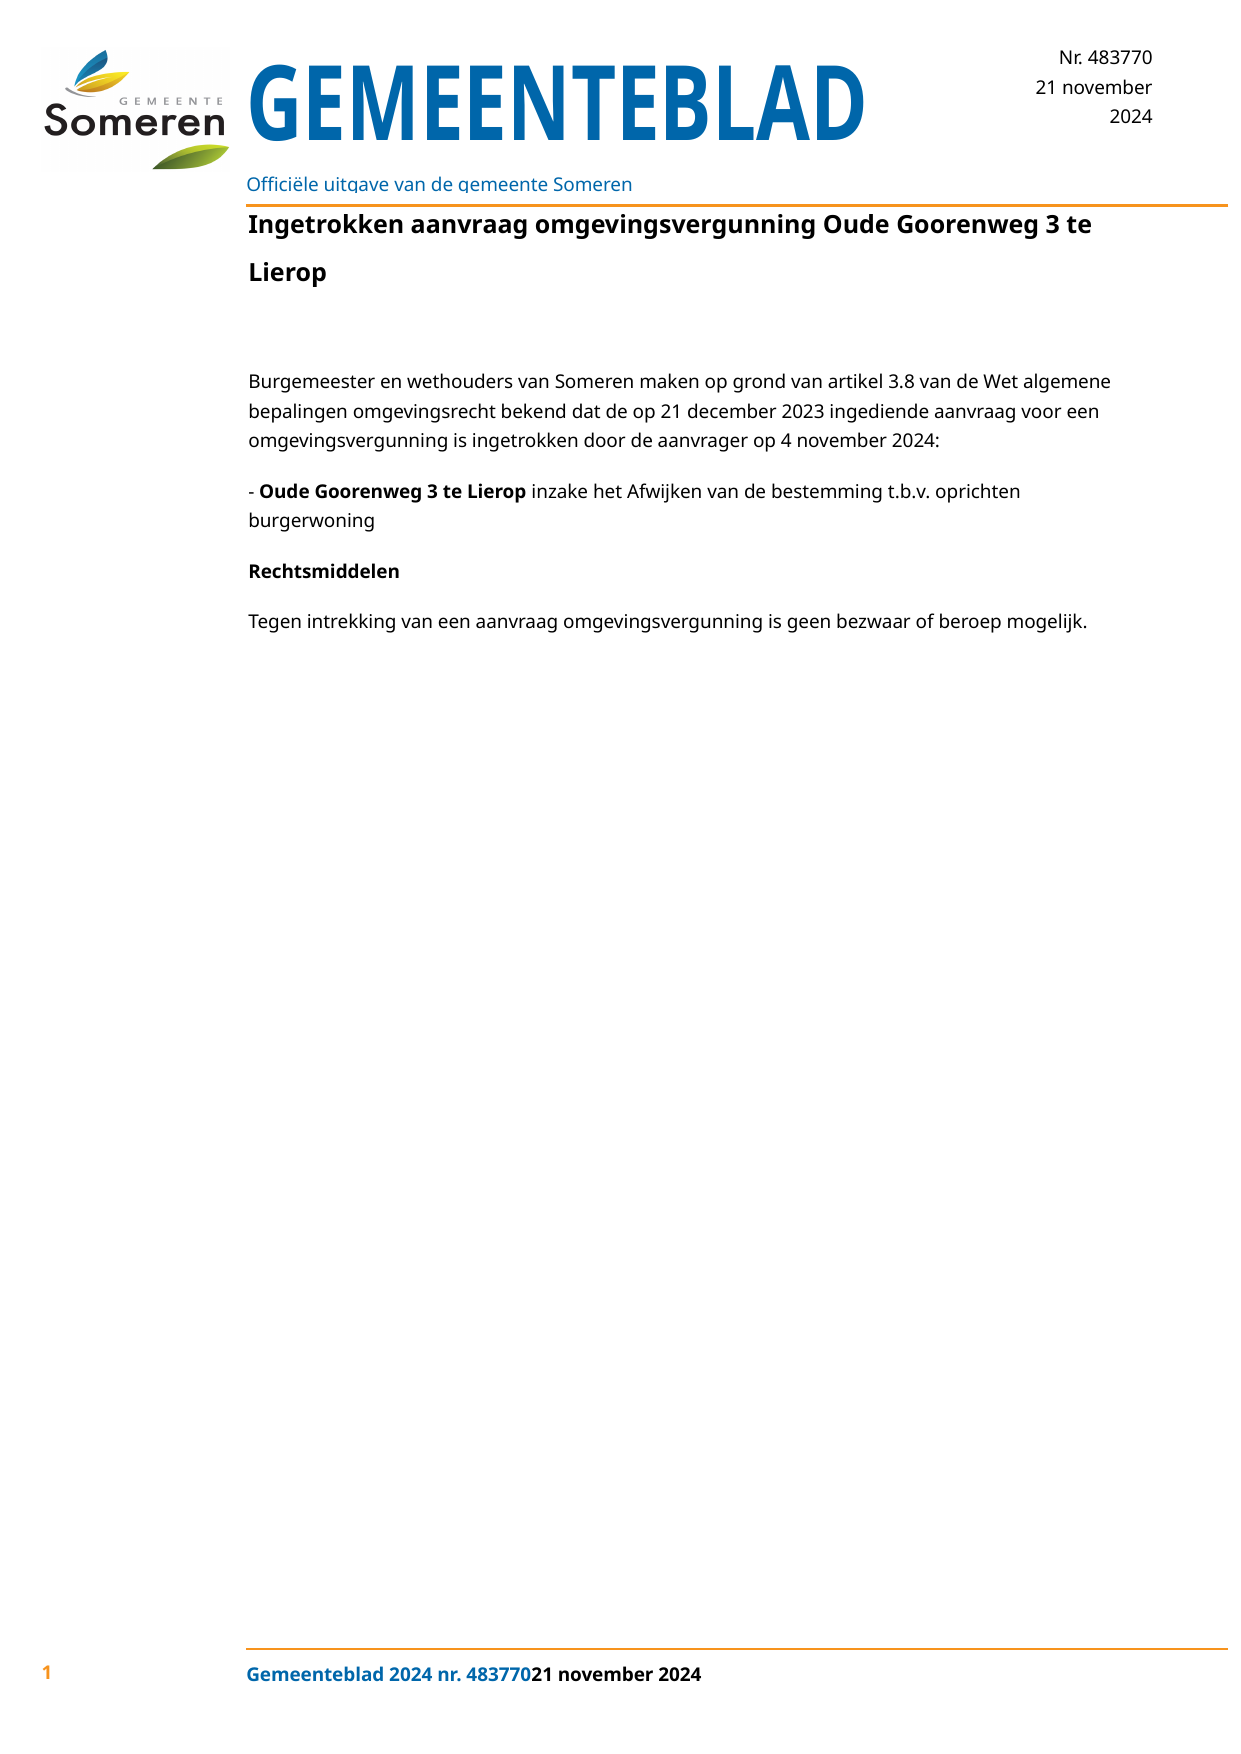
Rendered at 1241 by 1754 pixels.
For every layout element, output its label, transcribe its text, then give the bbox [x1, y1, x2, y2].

text Burgemeester en wethouders van Someren maken op grond van artikel 3.8 van de Wet algemene bepalingen omgevingsrecht bekend dat de op 21 december 2023 ingediende aanvraag voor een omgevingsvergunning is ingetrokken door de aanvrager op 4 november 2024: [248, 368, 1152, 453]
text Ingetrokken aanvraag omgevingsvergunning Oude Goorenweg 3 te Lierop [248, 207, 1152, 288]
text Tegen intrekking van een aanvraag omgevingsvergunning is geen bezwaar of beroep mogelijk. [248, 608, 1152, 634]
text - Oude Goorenweg 3 te Lierop inzake het Afwijken van de bestemming t.b.v. oprichten burgerwoning [248, 478, 1152, 533]
text Rechtsmiddelen [248, 558, 1152, 584]
picture [41, 47, 231, 172]
